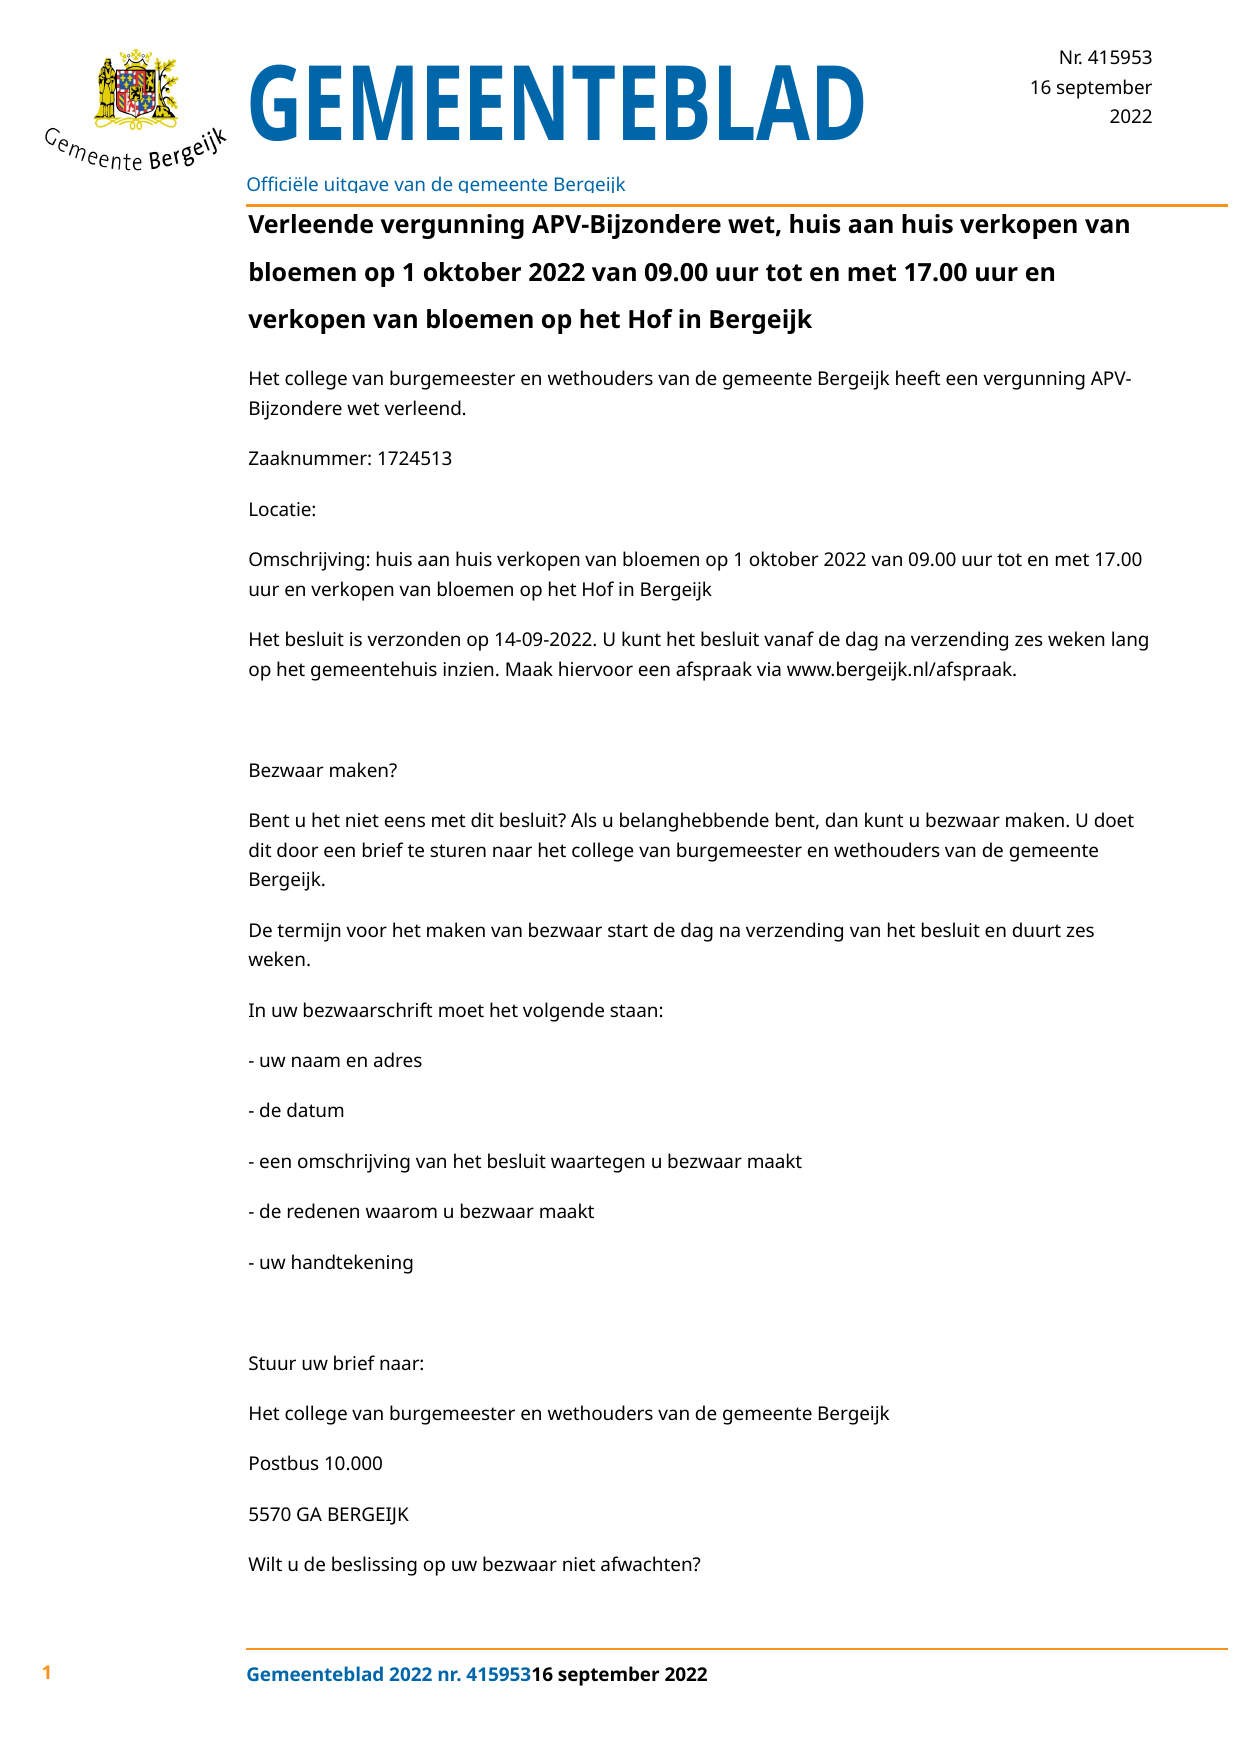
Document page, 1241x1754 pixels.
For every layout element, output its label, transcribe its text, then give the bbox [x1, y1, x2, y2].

text De termijn voor het maken van bezwaar start de dag na verzending van het besluit en duurt zes weken. [248, 917, 1152, 972]
text - de datum [248, 1098, 1152, 1123]
text Omschrijving: huis aan huis verkopen van bloemen op 1 oktober 2022 van 09.00 uur tot en met 17.00 uur en verkopen van bloemen op het Hof in Bergeijk [248, 546, 1152, 602]
text - uw naam en adres [248, 1047, 1152, 1073]
text Het college van burgemeester en wethouders van de gemeente Bergeijk heeft een vergunning APV-Bijzondere wet verleend. [248, 366, 1152, 421]
text 5570 GA BERGEIJK [248, 1501, 1152, 1527]
text Wilt u de beslissing op uw bezwaar niet afwachten? [248, 1551, 1152, 1577]
text Stuur uw brief naar: [248, 1350, 1152, 1375]
text Bezwaar maken? [248, 757, 1152, 782]
text Het college van burgemeester en wethouders van de gemeente Bergeijk [248, 1400, 1152, 1426]
text Verleende vergunning APV-Bijzondere wet, huis aan huis verkopen van bloemen op 1 oktober 2022 van 09.00 uur tot en met 17.00 uur en verkopen van bloemen op het Hof in Bergeijk [248, 207, 1152, 336]
text Het besluit is verzonden op 14-09-2022. U kunt het besluit vanaf de dag na verzending zes weken lang op het gemeentehuis inzien. Maak hiervoor een afspraak via www.bergeijk.nl/afspraak. [248, 626, 1152, 682]
text - een omschrijving van het besluit waartegen u bezwaar maakt [248, 1148, 1152, 1174]
text Zaaknummer: 1724513 [248, 446, 1152, 471]
text Locatie: [248, 496, 1152, 522]
text Bent u het niet eens met dit besluit? Als u belanghebbende bent, dan kunt u bezwaar maken. U doet dit door een brief te sturen naar het college van burgemeester en wethouders van de gemeente Bergeijk. [248, 807, 1152, 892]
text Postbus 10.000 [248, 1451, 1152, 1476]
picture [41, 47, 231, 172]
text In uw bezwaarschrift moet het volgende staan: [248, 997, 1152, 1022]
text - uw handtekening [248, 1249, 1152, 1274]
text - de redenen waarom u bezwaar maakt [248, 1198, 1152, 1224]
